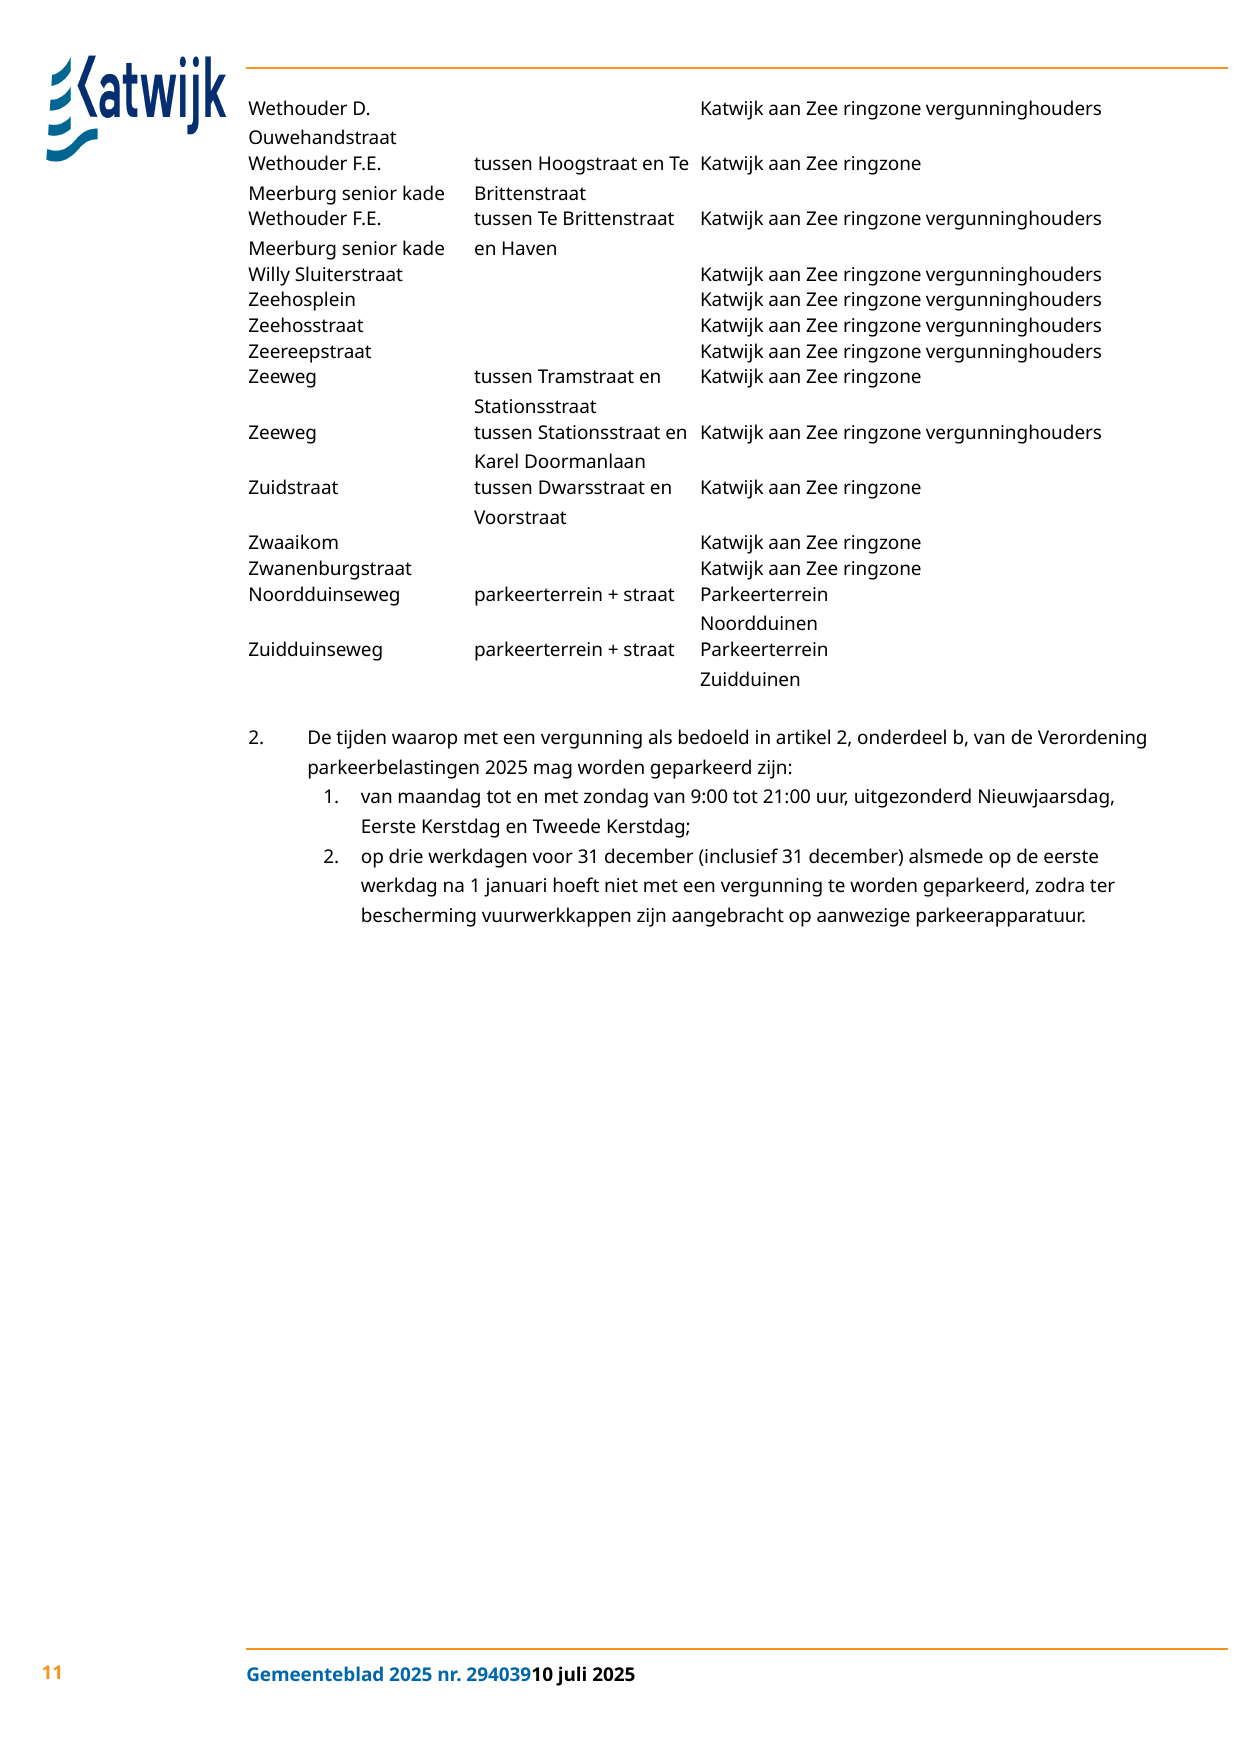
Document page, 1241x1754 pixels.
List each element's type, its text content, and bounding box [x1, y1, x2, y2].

table_cell Zeereepstraat [248, 338, 474, 364]
table_cell Wethouder D. Ouwehandstraat [248, 95, 474, 150]
table_cell [926, 581, 1152, 636]
table_cell Wethouder F.E. Meerburg senior kade [248, 205, 474, 261]
table_cell Noordduinseweg [248, 581, 474, 636]
table_cell Katwijk aan Zee ringzone [700, 286, 926, 312]
table_cell parkeerterrein + straat [474, 636, 700, 692]
table_cell [926, 150, 1152, 205]
table_cell vergunninghouders [926, 312, 1152, 338]
table_cell vergunninghouders [926, 286, 1152, 312]
table_cell [474, 555, 700, 581]
table_cell [474, 95, 700, 150]
table_cell Zuidstraat [248, 474, 474, 529]
table_cell parkeerterrein + straat [474, 581, 700, 636]
table_cell vergunninghouders [926, 419, 1152, 474]
table_cell tussen Te Brittenstraat en Haven [474, 205, 700, 261]
table_cell [474, 338, 700, 364]
table_cell Zeehosplein [248, 286, 474, 312]
picture [41, 47, 231, 172]
table_cell Willy Sluiterstraat [248, 261, 474, 286]
table_cell [926, 474, 1152, 529]
table_cell [926, 555, 1152, 581]
table_cell Parkeerterrein Zuidduinen [700, 636, 926, 692]
table_cell Wethouder F.E. Meerburg senior kade [248, 150, 474, 205]
table_cell Zwaaikom [248, 530, 474, 555]
table_cell tussen Stationsstraat en Karel Doormanlaan [474, 419, 700, 474]
table_cell Katwijk aan Zee ringzone [700, 419, 926, 474]
table_cell Zwanenburgstraat [248, 555, 474, 581]
table_cell [926, 530, 1152, 555]
table_cell tussen Hoogstraat en Te Brittenstraat [474, 150, 700, 205]
table_cell Katwijk aan Zee ringzone [700, 205, 926, 261]
table_cell tussen Dwarsstraat en Voorstraat [474, 474, 700, 529]
table_cell vergunninghouders [926, 205, 1152, 261]
table_cell Zuidduinseweg [248, 636, 474, 692]
table_cell Katwijk aan Zee ringzone [700, 150, 926, 205]
table_cell Katwijk aan Zee ringzone [700, 261, 926, 286]
table_cell [474, 312, 700, 338]
table_cell Zeeweg [248, 419, 474, 474]
list De tijden waarop met een vergunning als bedoeld in artikel 2, onderdeel b, van de Verordening parkeerbelastingen 2025 mag worden geparkeerd zijn: [248, 724, 1152, 780]
table_cell Katwijk aan Zee ringzone [700, 364, 926, 419]
table_cell Katwijk aan Zee ringzone [700, 474, 926, 529]
table_cell Katwijk aan Zee ringzone [700, 530, 926, 555]
table_cell Katwijk aan Zee ringzone [700, 312, 926, 338]
table_cell Zeehosstraat [248, 312, 474, 338]
list van maandag tot en met zondag van 9:00 tot 21:00 uur, uitgezonderd Nieuwjaarsdag, Eerste Kerstdag en Tweede Kerstdag; [323, 784, 1152, 839]
table_cell [474, 261, 700, 286]
table_cell [926, 364, 1152, 419]
table_cell vergunninghouders [926, 95, 1152, 150]
table_cell vergunninghouders [926, 261, 1152, 286]
table_cell Zeeweg [248, 364, 474, 419]
table_cell [474, 530, 700, 555]
table_cell Katwijk aan Zee ringzone [700, 95, 926, 150]
table_cell [474, 286, 700, 312]
table_cell Katwijk aan Zee ringzone [700, 338, 926, 364]
table_cell Parkeerterrein Noordduinen [700, 581, 926, 636]
table_cell Katwijk aan Zee ringzone [700, 555, 926, 581]
table_cell tussen Tramstraat en Stationsstraat [474, 364, 700, 419]
table_cell vergunninghouders [926, 338, 1152, 364]
list op drie werkdagen voor 31 december (inclusief 31 december) alsmede op de eerste werkdag na 1 januari hoeft niet met een vergunning te worden geparkeerd, zodra ter bescherming vuurwerkkappen zijn aangebracht op aanwezige parkeerapparatuur. [323, 843, 1152, 928]
table_cell [926, 636, 1152, 692]
